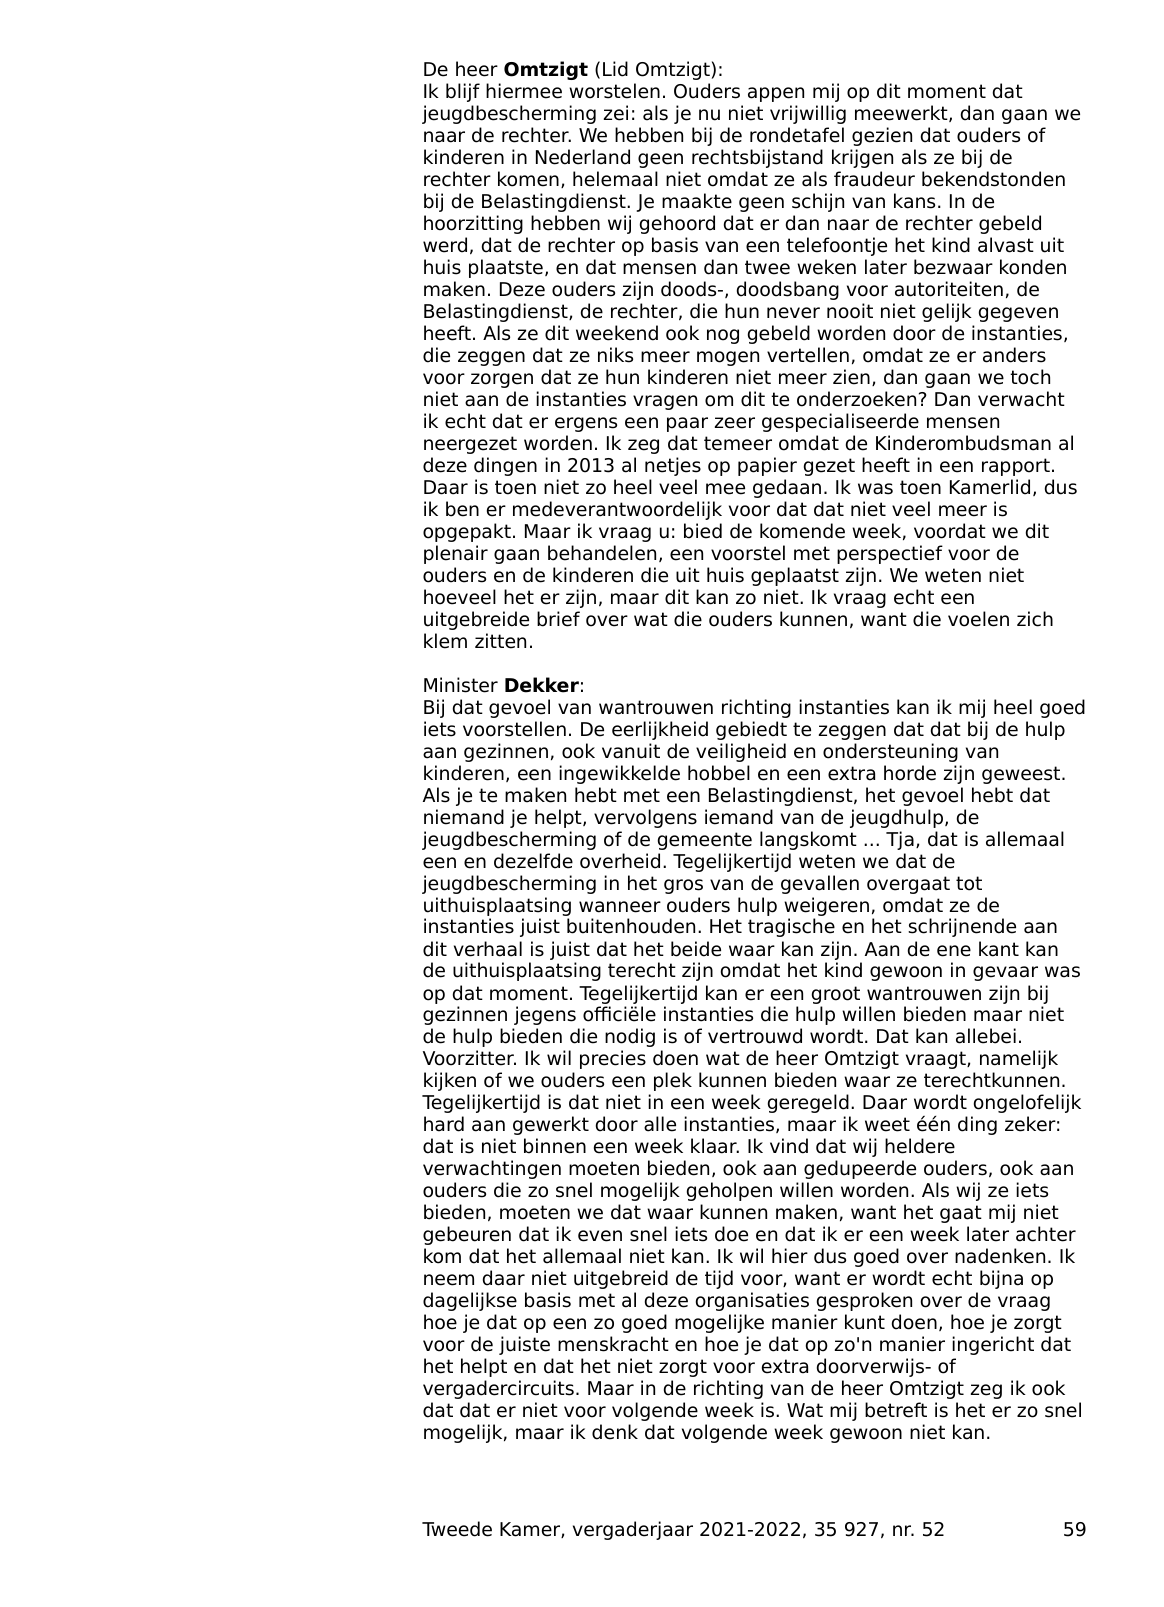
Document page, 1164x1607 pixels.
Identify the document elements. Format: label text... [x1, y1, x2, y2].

text Ik blijf hiermee worstelen. Ouders appen mij op dit moment dat jeugdbescherming zei: als je nu niet vrijwillig meewerkt, dan gaan we naar de rechter. We hebben bij de rondetafel gezien dat ouders of kinderen in Nederland geen rechtsbijstand krijgen als ze bij de rechter komen, helemaal niet omdat ze als fraudeur bekendstonden bij de Belastingdienst. Je maakte geen schijn van kans. In de hoorzitting hebben wij gehoord dat er dan naar de rechter gebeld werd, dat de rechter op basis van een telefoontje het kind alvast uit huis plaatste, en dat mensen dan twee weken later bezwaar konden maken. Deze ouders zijn doods-, doodsbang voor autoriteiten, de Belastingdienst, de rechter, die hun never nooit niet gelijk gegeven heeft. Als ze dit weekend ook nog gebeld worden door de instanties, die zeggen dat ze niks meer mogen vertellen, omdat ze er anders voor zorgen dat ze hun kinderen niet meer zien, dan gaan we toch niet aan de instanties vragen om dit te onderzoeken? Dan verwacht ik echt dat er ergens een paar zeer gespecialiseerde mensen neergezet worden. Ik zeg dat temeer omdat de Kinderombudsman al deze dingen in 2013 al netjes op papier gezet heeft in een rapport. Daar is toen niet zo heel veel mee gedaan. Ik was toen Kamerlid, dus ik ben er medeverantwoordelijk voor dat dat niet veel meer is opgepakt. Maar ik vraag u: bied de komende week, voordat we dit plenair gaan behandelen, een voorstel met perspectief voor de ouders en de kinderen die uit huis geplaatst zijn. We weten niet hoeveel het er zijn, maar dit kan zo niet. Ik vraag echt een uitgebreide brief over wat die ouders kunnen, want die voelen zich klem zitten. [422, 81, 1087, 652]
text De heer Omtzigt (Lid Omtzigt): [422, 59, 1087, 81]
text Bij dat gevoel van wantrouwen richting instanties kan ik mij heel goed iets voorstellen. De eerlijkheid gebiedt te zeggen dat dat bij de hulp aan gezinnen, ook vanuit de veiligheid en ondersteuning van kinderen, een ingewikkelde hobbel en een extra horde zijn geweest. Als je te maken hebt met een Belastingdienst, het gevoel hebt dat niemand je helpt, vervolgens iemand van de jeugdhulp, de jeugdbescherming of de gemeente langskomt ... Tja, dat is allemaal een en dezelfde overheid. Tegelijkertijd weten we dat de jeugdbescherming in het gros van de gevallen overgaat tot uithuisplaatsing wanneer ouders hulp weigeren, omdat ze de instanties juist buitenhouden. Het tragische en het schrijnende aan dit verhaal is juist dat het beide waar kan zijn. Aan de ene kant kan de uithuisplaatsing terecht zijn omdat het kind gewoon in gevaar was op dat moment. Tegelijkertijd kan er een groot wantrouwen zijn bij gezinnen jegens officiële instanties die hulp willen bieden maar niet de hulp bieden die nodig is of vertrouwd wordt. Dat kan allebei. [422, 697, 1087, 1048]
text Voorzitter. Ik wil precies doen wat de heer Omtzigt vraagt, namelijk kijken of we ouders een plek kunnen bieden waar ze terechtkunnen. Tegelijkertijd is dat niet in een week geregeld. Daar wordt ongelofelijk hard aan gewerkt door alle instanties, maar ik weet één ding zeker: dat is niet binnen een week klaar. Ik vind dat wij heldere verwachtingen moeten bieden, ook aan gedupeerde ouders, ook aan ouders die zo snel mogelijk geholpen willen worden. Als wij ze iets bieden, moeten we dat waar kunnen maken, want het gaat mij niet gebeuren dat ik even snel iets doe en dat ik er een week later achter kom dat het allemaal niet kan. Ik wil hier dus goed over nadenken. Ik neem daar niet uitgebreid de tijd voor, want er wordt echt bijna op dagelijkse basis met al deze organisaties gesproken over de vraag hoe je dat op een zo goed mogelijke manier kunt doen, hoe je zorgt voor de juiste menskracht en hoe je dat op zo'n manier ingericht dat het helpt en dat het niet zorgt voor extra doorverwijs- of vergadercircuits. Maar in de richting van de heer Omtzigt zeg ik ook dat dat er niet voor volgende week is. Wat mij betreft is het er zo snel mogelijk, maar ik denk dat volgende week gewoon niet kan. [422, 1048, 1087, 1444]
text Minister Dekker: [422, 675, 1087, 697]
